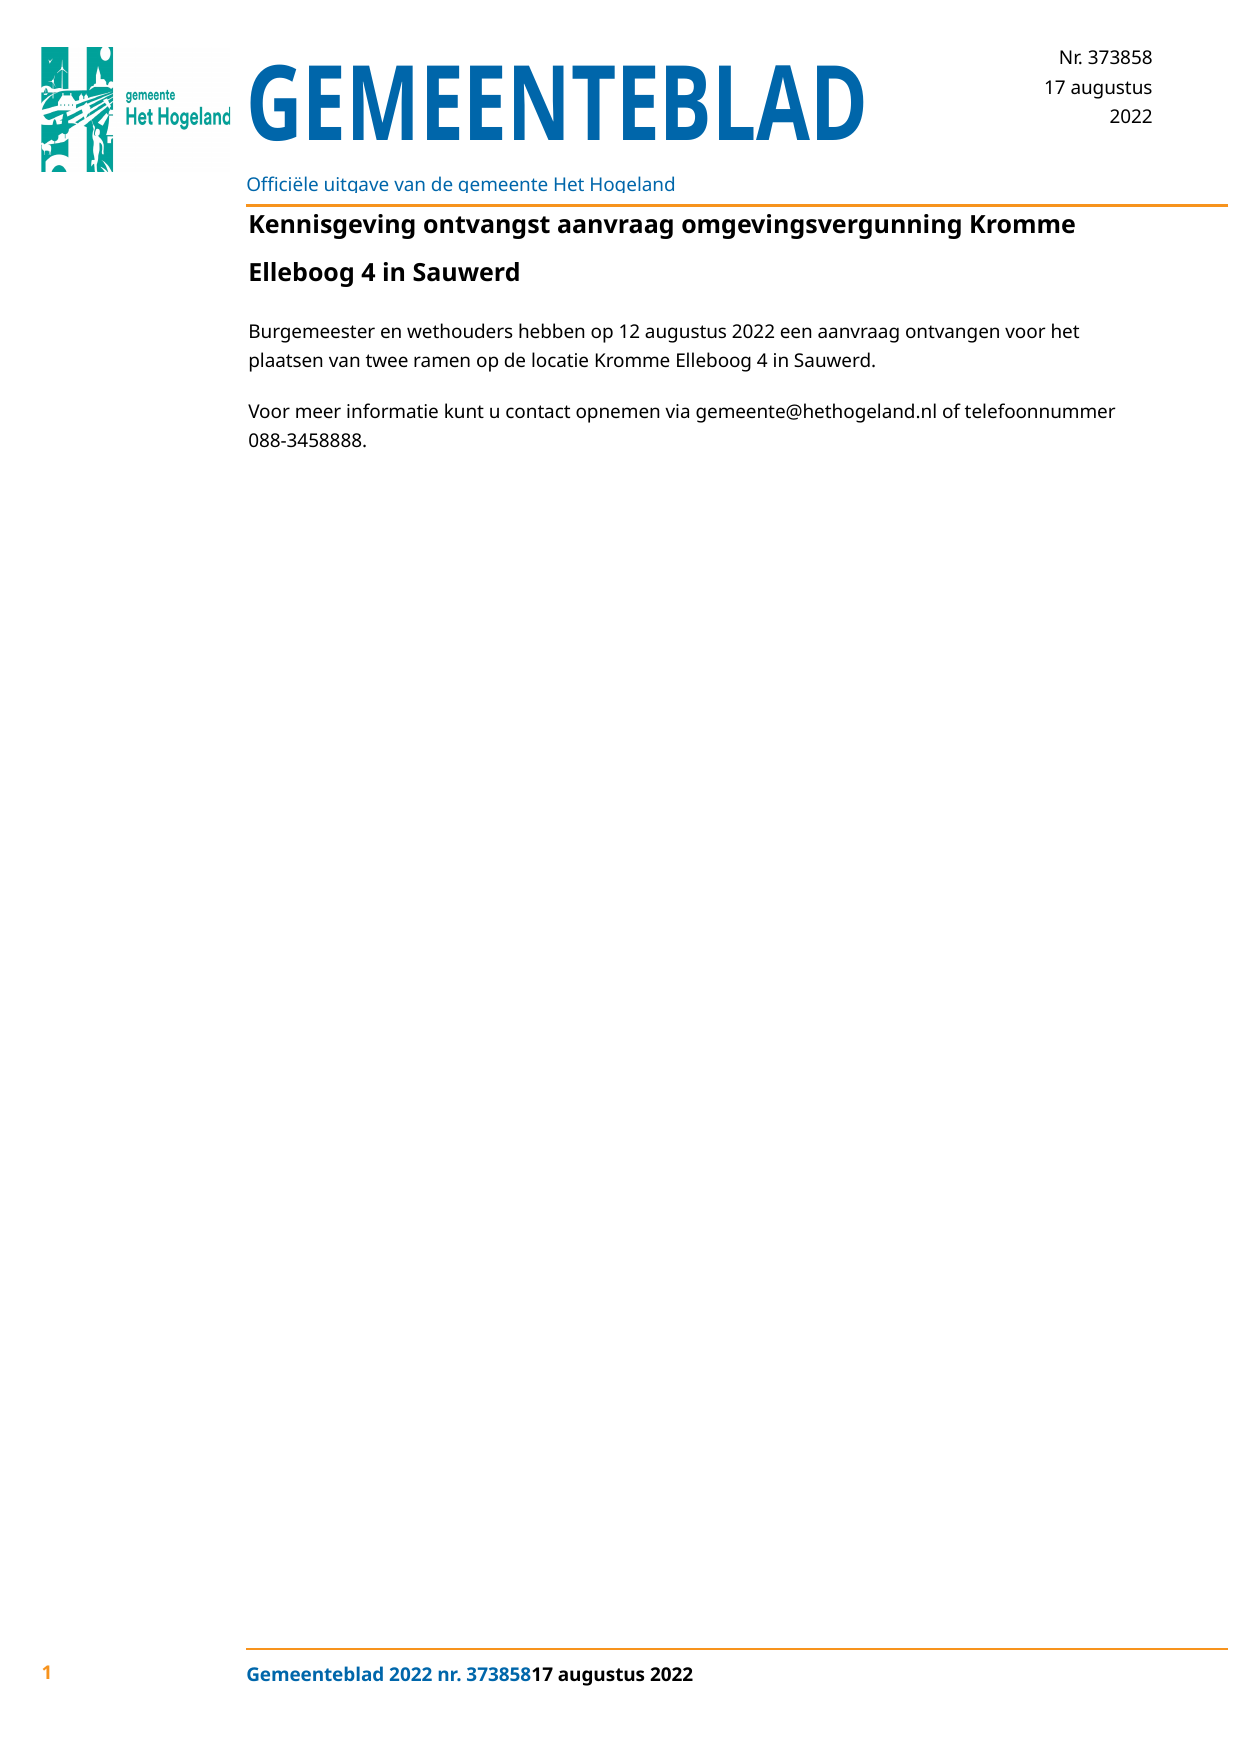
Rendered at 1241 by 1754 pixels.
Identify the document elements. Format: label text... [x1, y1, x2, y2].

text Burgemeester en wethouders hebben op 12 augustus 2022 een aanvraag ontvangen voor het plaatsen van twee ramen op de locatie Kromme Elleboog 4 in Sauwerd. [248, 318, 1152, 373]
text Voor meer informatie kunt u contact opnemen via gemeente@hethogeland.nl of telefoonnummer 088-3458888. [248, 398, 1152, 453]
picture [41, 47, 231, 172]
text Kennisgeving ontvangst aanvraag omgevingsvergunning Kromme Elleboog 4 in Sauwerd [248, 207, 1152, 288]
